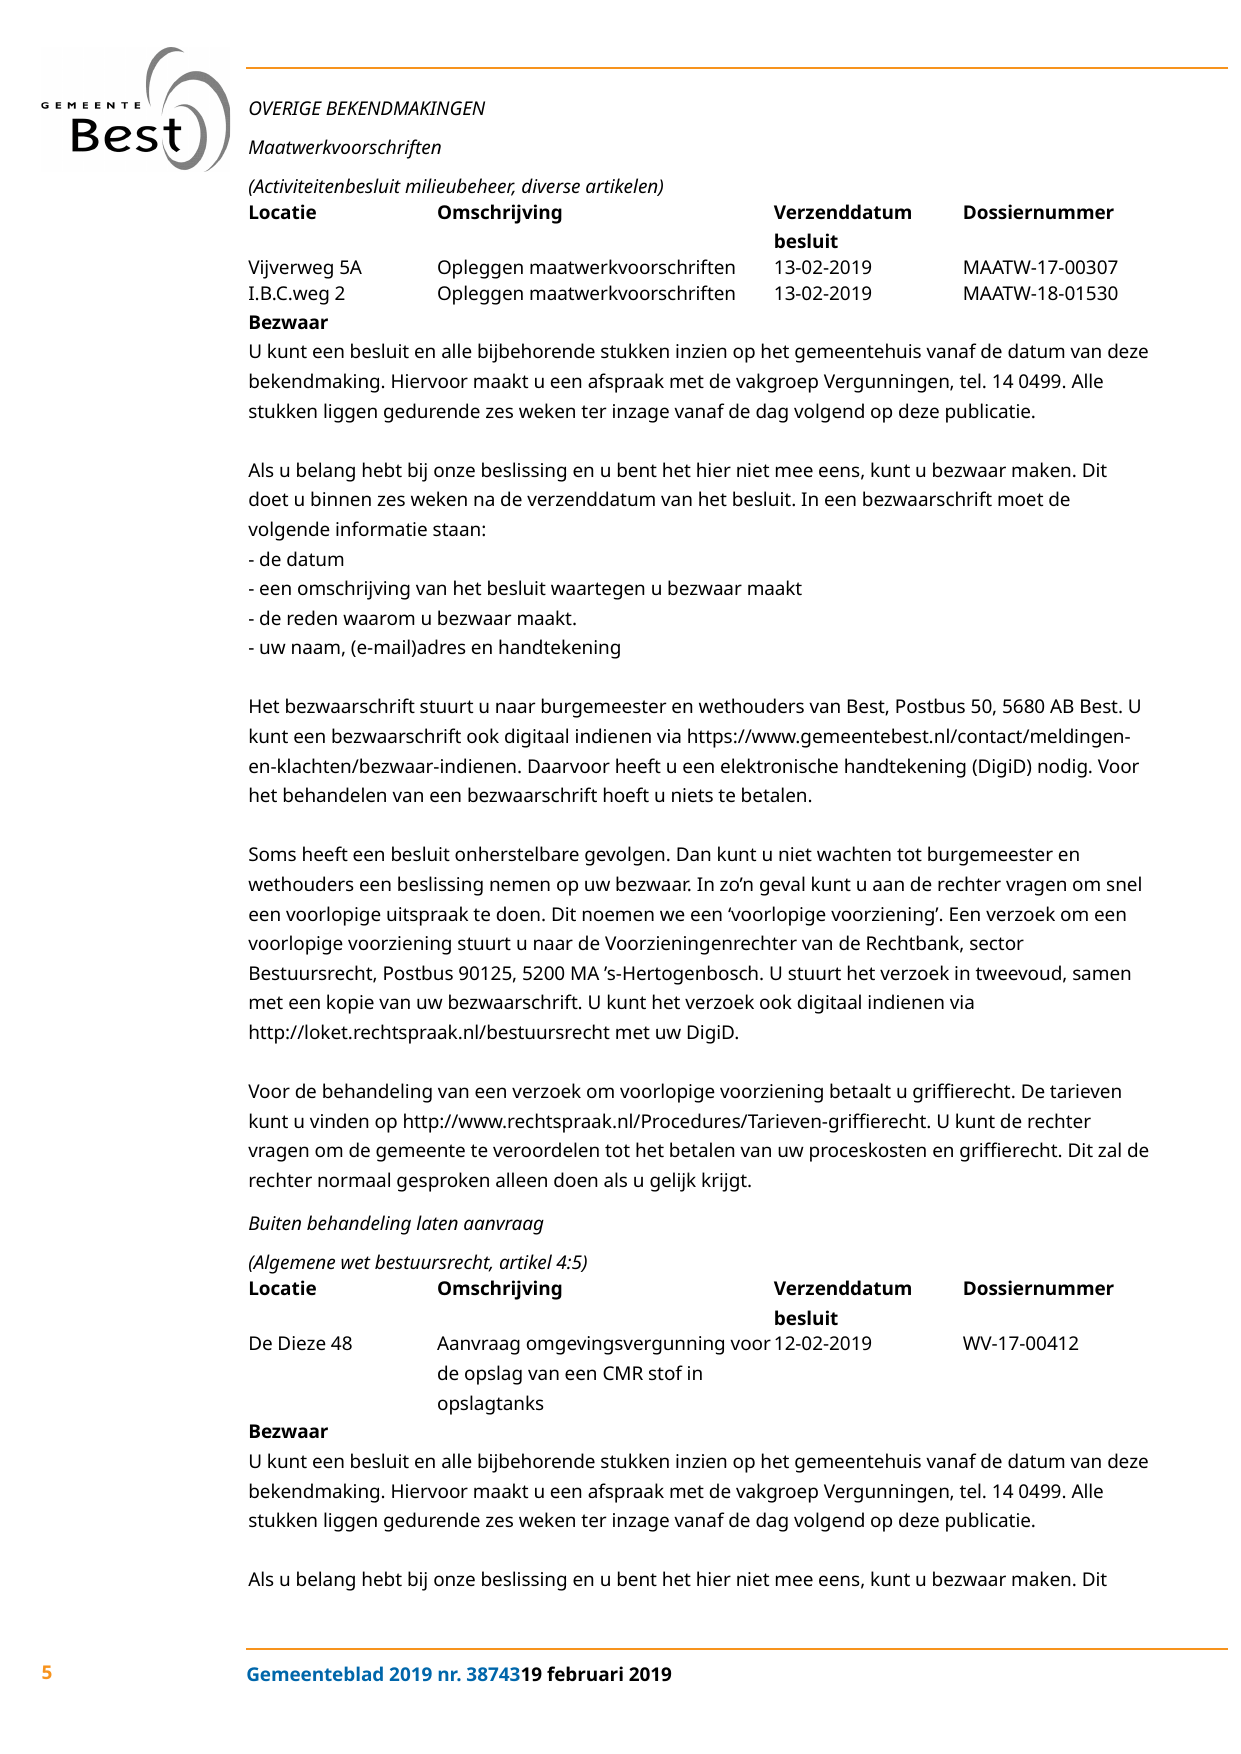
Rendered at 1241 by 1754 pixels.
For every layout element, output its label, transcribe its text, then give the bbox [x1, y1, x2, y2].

table_cell 13-02-2019 [774, 280, 963, 306]
text Als u belang hebt bij onze beslissing en u bent het hier niet mee eens, kunt u bezwaar maken. Dit doet u binnen zes weken na de verzenddatum van het besluit. In een bezwaarschrift moet de volgende informatie staan: [248, 457, 1152, 542]
text Maatwerkvoorschriften [248, 134, 1152, 160]
table_header Dossiernummer [963, 1275, 1152, 1331]
text OVERIGE BEKENDMAKINGEN [248, 95, 1152, 121]
table_cell De Dieze 48 [248, 1331, 437, 1416]
table_cell Vijverweg 5A [248, 255, 437, 280]
text Bezwaar [248, 309, 1152, 335]
text Voor de behandeling van een verzoek om voorlopige voorziening betaalt u griffierecht. De tarieven kunt u vinden op http://www.rechtspraak.nl/Procedures/Tarieven-griffierecht. U kunt de rechter vragen om de gemeente te veroordelen tot het betalen van uw proceskosten en griffierecht. Dit zal de rechter normaal gesproken alleen doen als u gelijk krijgt. [248, 1078, 1152, 1193]
text Bezwaar [248, 1419, 1152, 1444]
text U kunt een besluit en alle bijbehorende stukken inzien op het gemeentehuis vanaf de datum van deze bekendmaking. Hiervoor maakt u een afspraak met de vakgroep Vergunningen, tel. 14 0499. Alle stukken liggen gedurende zes weken ter inzage vanaf de dag volgend op deze publicatie. [248, 1448, 1152, 1533]
text - een omschrijving van het besluit waartegen u bezwaar maakt [248, 575, 1152, 601]
text Het bezwaarschrift stuurt u naar burgemeester en wethouders van Best, Postbus 50, 5680 AB Best. U kunt een bezwaarschrift ook digitaal indienen via https://www.gemeentebest.nl/contact/meldingen-en-klachten/bezwaar-indienen. Daarvoor heeft u een elektronische handtekening (DigiD) nodig. Voor het behandelen van een bezwaarschrift hoeft u niets te betalen. [248, 694, 1152, 808]
table_cell Opleggen maatwerkvoorschriften [437, 280, 774, 306]
text Als u belang hebt bij onze beslissing en u bent het hier niet mee eens, kunt u bezwaar maken. Dit [248, 1567, 1152, 1592]
table_cell 13-02-2019 [774, 255, 963, 280]
text Buiten behandeling laten aanvraag [248, 1210, 1152, 1236]
table_cell Aanvraag omgevingsvergunning voor de opslag van een CMR stof in opslagtanks [437, 1331, 774, 1416]
table_header Locatie [248, 199, 437, 254]
table_header Dossiernummer [963, 199, 1152, 254]
text U kunt een besluit en alle bijbehorende stukken inzien op het gemeentehuis vanaf de datum van deze bekendmaking. Hiervoor maakt u een afspraak met de vakgroep Vergunningen, tel. 14 0499. Alle stukken liggen gedurende zes weken ter inzage vanaf de dag volgend op deze publicatie. [248, 339, 1152, 424]
text (Activiteitenbesluit milieubeheer, diverse artikelen) [248, 173, 1152, 199]
text - de datum [248, 546, 1152, 572]
text - de reden waarom u bezwaar maakt. [248, 605, 1152, 631]
text - uw naam, (e-mail)adres en handtekening [248, 634, 1152, 660]
text (Algemene wet bestuursrecht, artikel 4:5) [248, 1249, 1152, 1275]
table_header Omschrijving [437, 199, 774, 254]
table_cell WV-17-00412 [963, 1331, 1152, 1416]
picture [41, 47, 231, 172]
table_header Omschrijving [437, 1275, 774, 1331]
table_cell MAATW-18-01530 [963, 280, 1152, 306]
table_cell 12-02-2019 [774, 1331, 963, 1416]
table_header Verzenddatum besluit [774, 199, 963, 254]
table_header Locatie [248, 1275, 437, 1331]
table_cell MAATW-17-00307 [963, 255, 1152, 280]
table_cell Opleggen maatwerkvoorschriften [437, 255, 774, 280]
text Soms heeft een besluit onherstelbare gevolgen. Dan kunt u niet wachten tot burgemeester en wethouders een beslissing nemen op uw bezwaar. In zo’n geval kunt u aan de rechter vragen om snel een voorlopige uitspraak te doen. Dit noemen we een ‘voorlopige voorziening’. Een verzoek om een voorlopige voorziening stuurt u naar de Voorzieningenrechter van de Rechtbank, sector Bestuursrecht, Postbus 90125, 5200 MA ’s-Hertogenbosch. U stuurt het verzoek in tweevoud, samen met een kopie van uw bezwaarschrift. U kunt het verzoek ook digitaal indienen via http://loket.rechtspraak.nl/bestuursrecht met uw DigiD. [248, 842, 1152, 1045]
table_cell I.B.C.weg 2 [248, 280, 437, 306]
table_header Verzenddatum besluit [774, 1275, 963, 1331]
